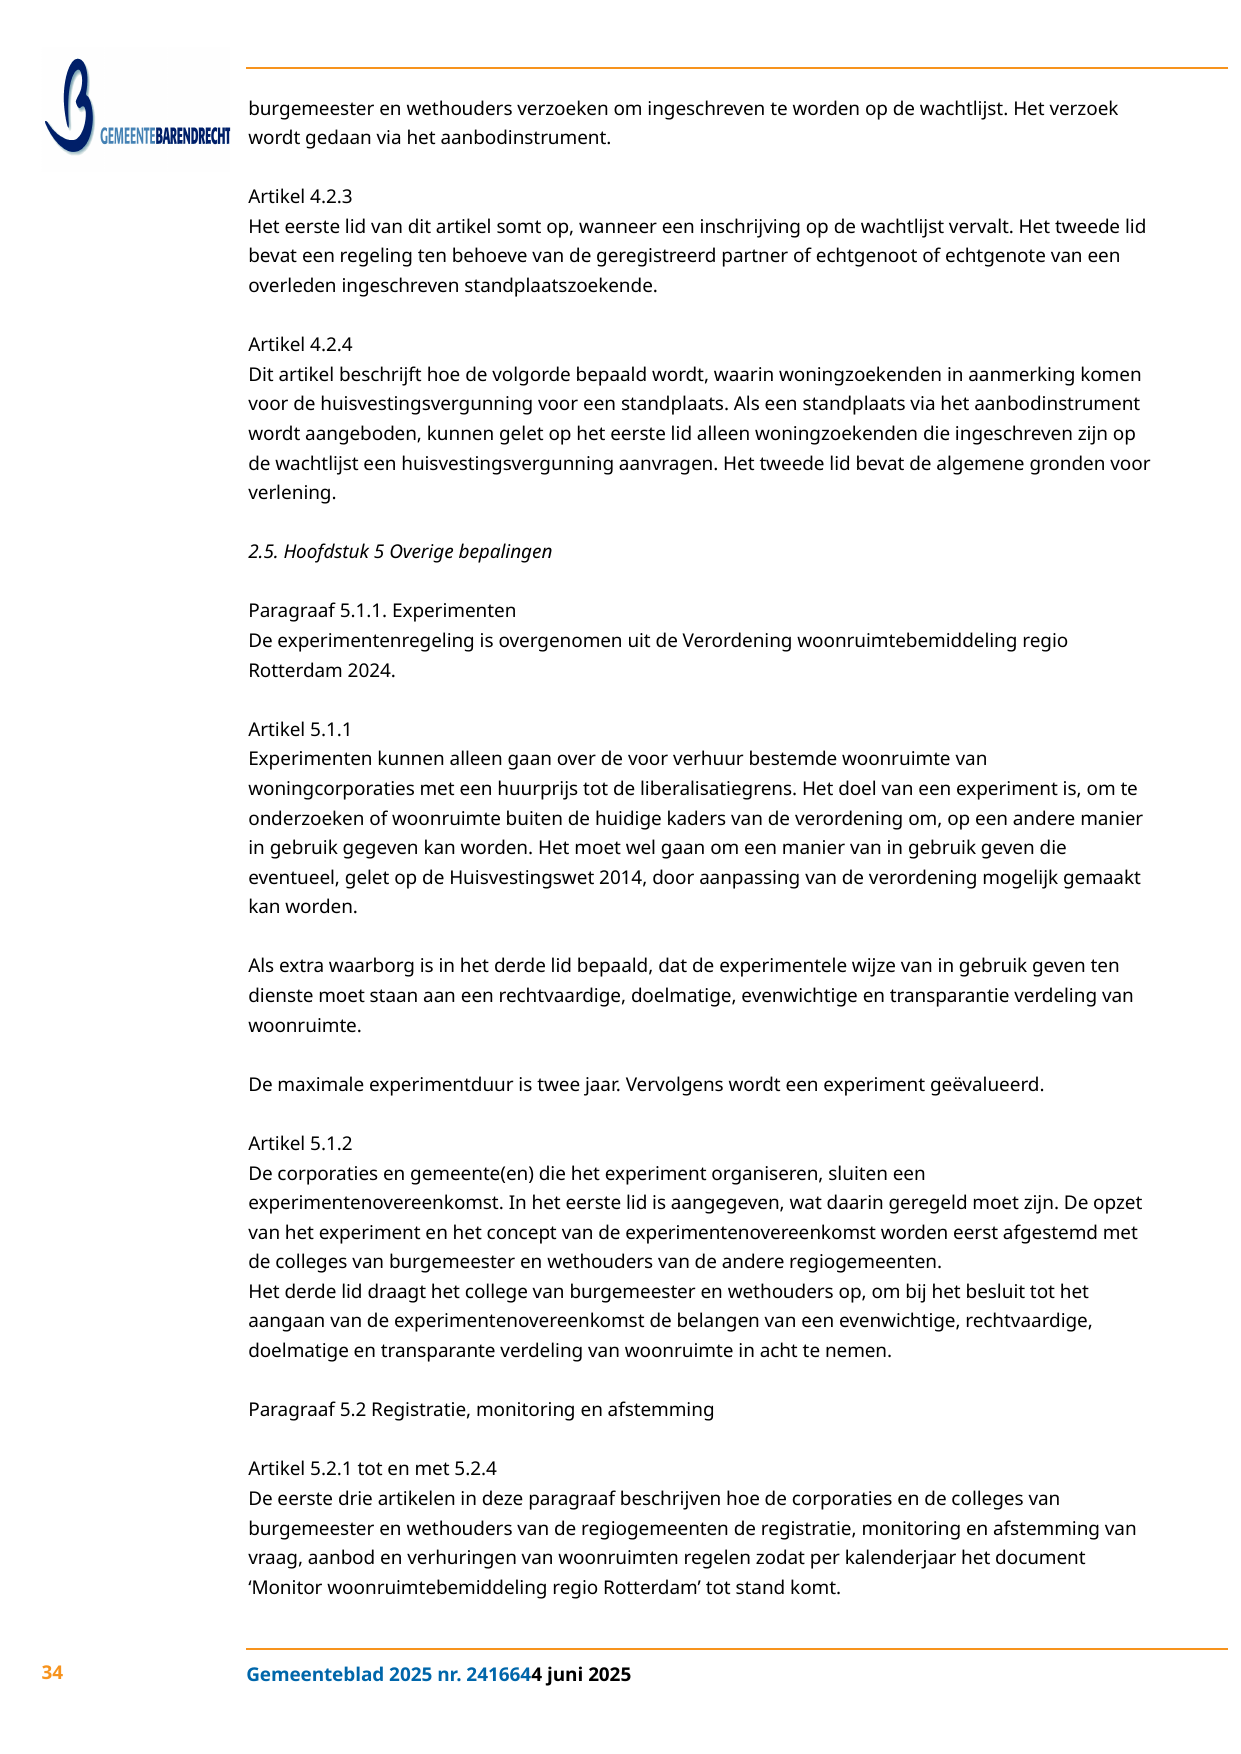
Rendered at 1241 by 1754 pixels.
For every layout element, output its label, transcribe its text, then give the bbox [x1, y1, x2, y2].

text Artikel 4.2.3 [248, 183, 1152, 209]
text Experimenten kunnen alleen gaan over de voor verhuur bestemde woonruimte van woningcorporaties met een huurprijs tot de liberalisatiegrens. Het doel van een experiment is, om te onderzoeken of woonruimte buiten de huidige kaders van de verordening om, op een andere manier in gebruik gegeven kan worden. Het moet wel gaan om een manier van in gebruik geven die eventueel, gelet op de Huisvestingswet 2014, door aanpassing van de verordening mogelijk gemaakt kan worden. [248, 746, 1152, 919]
text De corporaties en gemeente(en) die het experiment organiseren, sluiten een experimentenovereenkomst. In het eerste lid is aangegeven, wat daarin geregeld moet zijn. De opzet van het experiment en het concept van de experimentenovereenkomst worden eerst afgestemd met de colleges van burgemeester en wethouders van de andere regiogemeenten. [248, 1160, 1152, 1274]
text Artikel 5.1.2 [248, 1130, 1152, 1156]
text Het derde lid draagt het college van burgemeester en wethouders op, om bij het besluit tot het aangaan van de experimentenovereenkomst de belangen van een evenwichtige, rechtvaardige, doelmatige en transparante verdeling van woonruimte in acht te nemen. [248, 1278, 1152, 1363]
text burgemeester en wethouders verzoeken om ingeschreven te worden op de wachtlijst. Het verzoek wordt gedaan via het aanbodinstrument. [248, 95, 1152, 150]
text Als extra waarborg is in het derde lid bepaald, dat de experimentele wijze van in gebruik geven ten dienste moet staan aan een rechtvaardige, doelmatige, evenwichtige en transparantie verdeling van woonruimte. [248, 953, 1152, 1038]
text Paragraaf 5.1.1. Experimenten [248, 598, 1152, 623]
text De experimentenregeling is overgenomen uit de Verordening woonruimtebemiddeling regio Rotterdam 2024. [248, 627, 1152, 683]
picture [41, 47, 231, 172]
text Paragraaf 5.2 Registratie, monitoring en afstemming [248, 1396, 1152, 1422]
text De maximale experimentduur is twee jaar. Vervolgens wordt een experiment geëvalueerd. [248, 1071, 1152, 1097]
text 2.5. Hoofdstuk 5 Overige bepalingen [248, 538, 1152, 564]
text Het eerste lid van dit artikel somt op, wanneer een inschrijving op de wachtlijst vervalt. Het tweede lid bevat een regeling ten behoeve van de geregistreerd partner of echtgenoot of echtgenote van een overleden ingeschreven standplaatszoekende. [248, 213, 1152, 298]
text Artikel 4.2.4 [248, 331, 1152, 357]
text Artikel 5.1.1 [248, 716, 1152, 742]
text De eerste drie artikelen in deze paragraaf beschrijven hoe de corporaties en de colleges van burgemeester en wethouders van de regiogemeenten de registratie, monitoring en afstemming van vraag, aanbod en verhuringen van woonruimten regelen zodat per kalenderjaar het document ‘Monitor woonruimtebemiddeling regio Rotterdam’ tot stand komt. [248, 1485, 1152, 1600]
text Dit artikel beschrijft hoe de volgorde bepaald wordt, waarin woningzoekenden in aanmerking komen voor de huisvestingsvergunning voor een standplaats. Als een standplaats via het aanbodinstrument wordt aangeboden, kunnen gelet op het eerste lid alleen woningzoekenden die ingeschreven zijn op de wachtlijst een huisvestingsvergunning aanvragen. Het tweede lid bevat de algemene gronden voor verlening. [248, 361, 1152, 505]
text Artikel 5.2.1 tot en met 5.2.4 [248, 1456, 1152, 1481]
